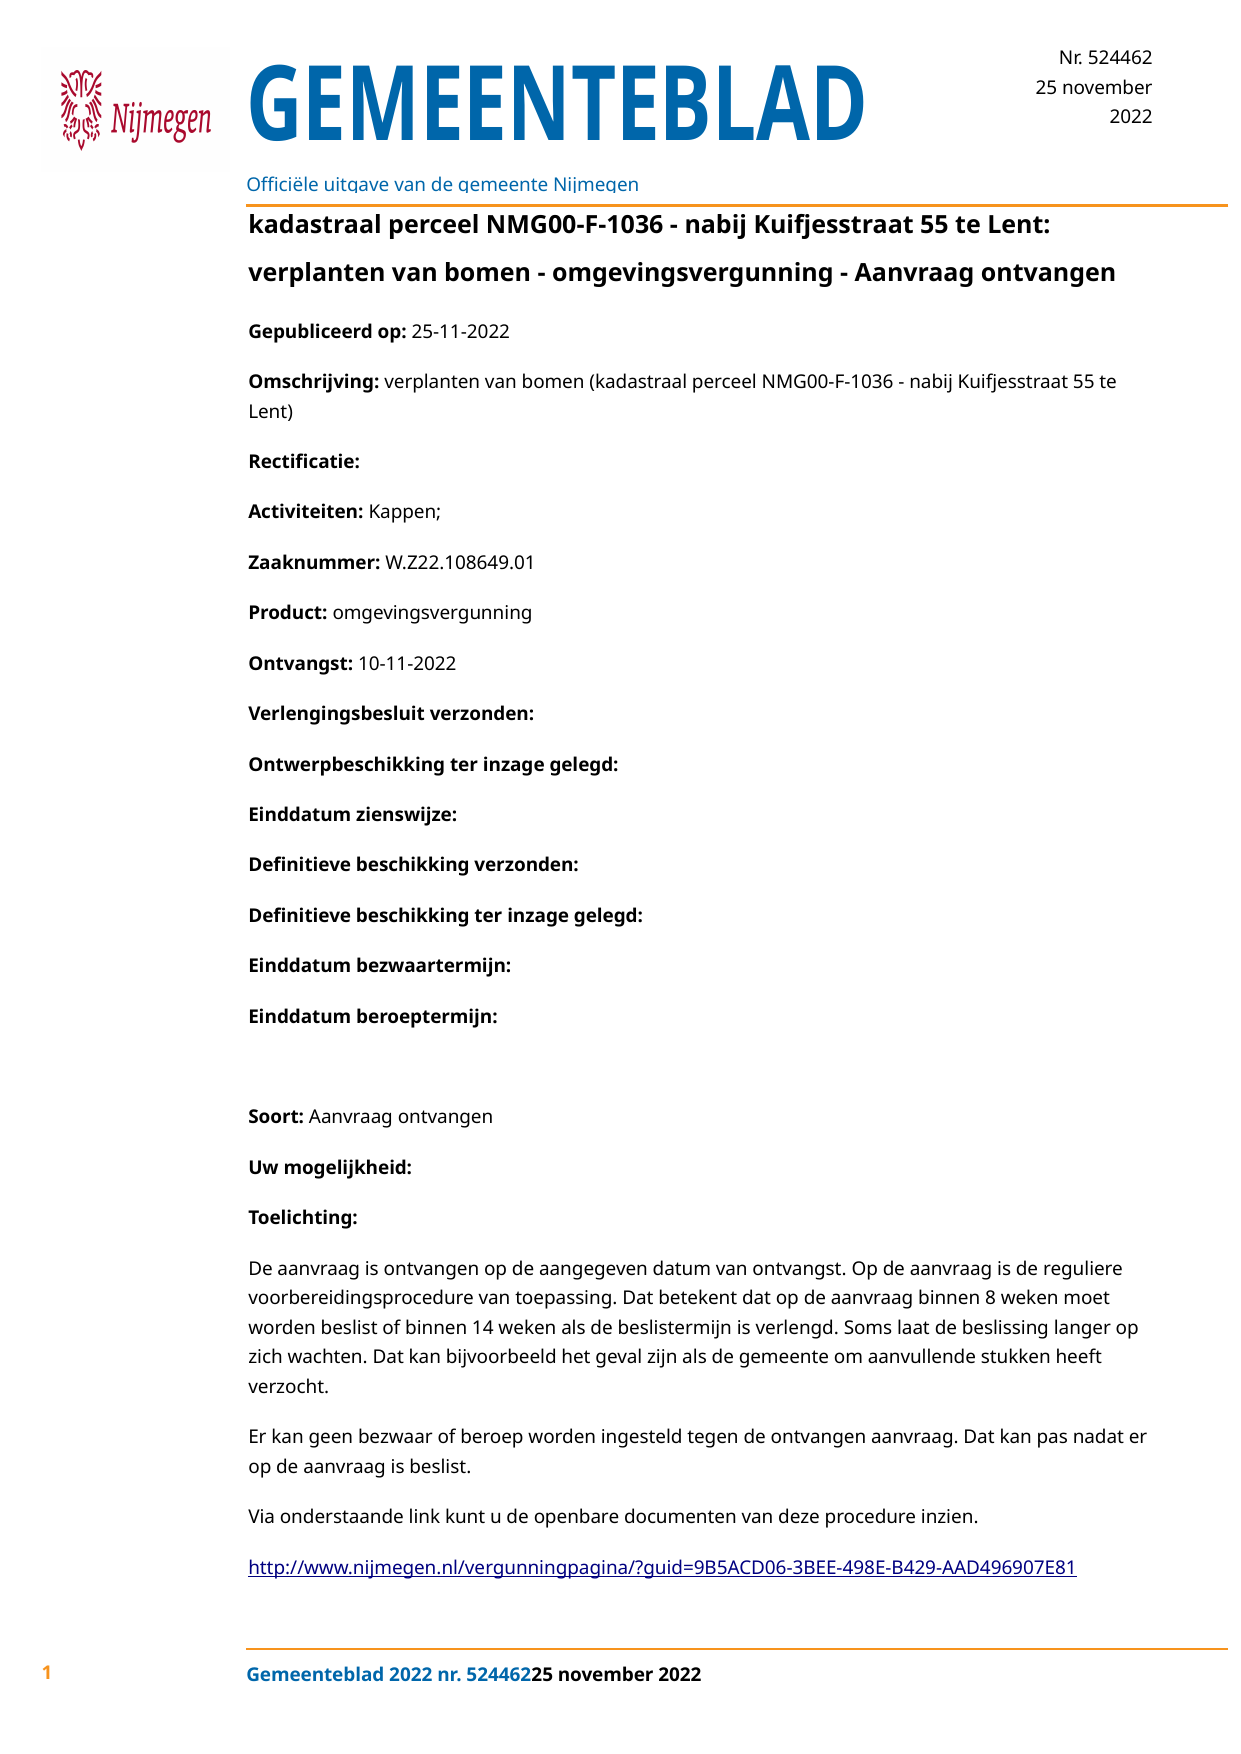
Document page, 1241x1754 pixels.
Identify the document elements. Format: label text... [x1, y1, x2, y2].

text Einddatum zienswijze: [248, 801, 1152, 827]
text Ontwerpbeschikking ter inzage gelegd: [248, 751, 1152, 777]
text Rectificatie: [248, 448, 1152, 474]
text Omschrijving: verplanten van bomen (kadastraal perceel NMG00-F-1036 - nabij Kuifjesstraat 55 te Lent) [248, 368, 1152, 424]
text Activiteiten: Kappen; [248, 499, 1152, 524]
text http://www.nijmegen.nl/vergunningpagina/?guid=9B5ACD06-3BEE-498E-B429-AAD496907E81 [248, 1554, 1152, 1580]
text Ontvangst: 10-11-2022 [248, 650, 1152, 676]
picture [41, 47, 231, 172]
text Uw mogelijkheid: [248, 1154, 1152, 1180]
text Via onderstaande link kunt u de openbare documenten van deze procedure inzien. [248, 1504, 1152, 1529]
text Zaaknummer: W.Z22.108649.01 [248, 549, 1152, 575]
text Verlengingsbesluit verzonden: [248, 700, 1152, 726]
text Definitieve beschikking ter inzage gelegd: [248, 902, 1152, 928]
text Er kan geen bezwaar of beroep worden ingesteld tegen de ontvangen aanvraag. Dat kan pas nadat er op de aanvraag is beslist. [248, 1424, 1152, 1479]
text Product: omgevingsvergunning [248, 599, 1152, 625]
text De aanvraag is ontvangen op de aangegeven datum van ontvangst. Op de aanvraag is de reguliere voorbereidingsprocedure van toepassing. Dat betekent dat op de aanvraag binnen 8 weken moet worden beslist of binnen 14 weken als de beslistermijn is verlengd. Soms laat de beslissing langer op zich wachten. Dat kan bijvoorbeeld het geval zijn als de gemeente om aanvullende stukken heeft verzocht. [248, 1255, 1152, 1399]
text Toelichting: [248, 1204, 1152, 1230]
text Einddatum bezwaartermijn: [248, 952, 1152, 978]
text Einddatum beroeptermijn: [248, 1003, 1152, 1029]
text Soort: Aanvraag ontvangen [248, 1104, 1152, 1129]
text Definitieve beschikking verzonden: [248, 852, 1152, 877]
text Gepubliceerd op: 25-11-2022 [248, 318, 1152, 344]
text kadastraal perceel NMG00-F-1036 - nabij Kuifjesstraat 55 te Lent: verplanten van bomen - omgevingsvergunning - Aanvraag ontvangen [248, 207, 1152, 288]
